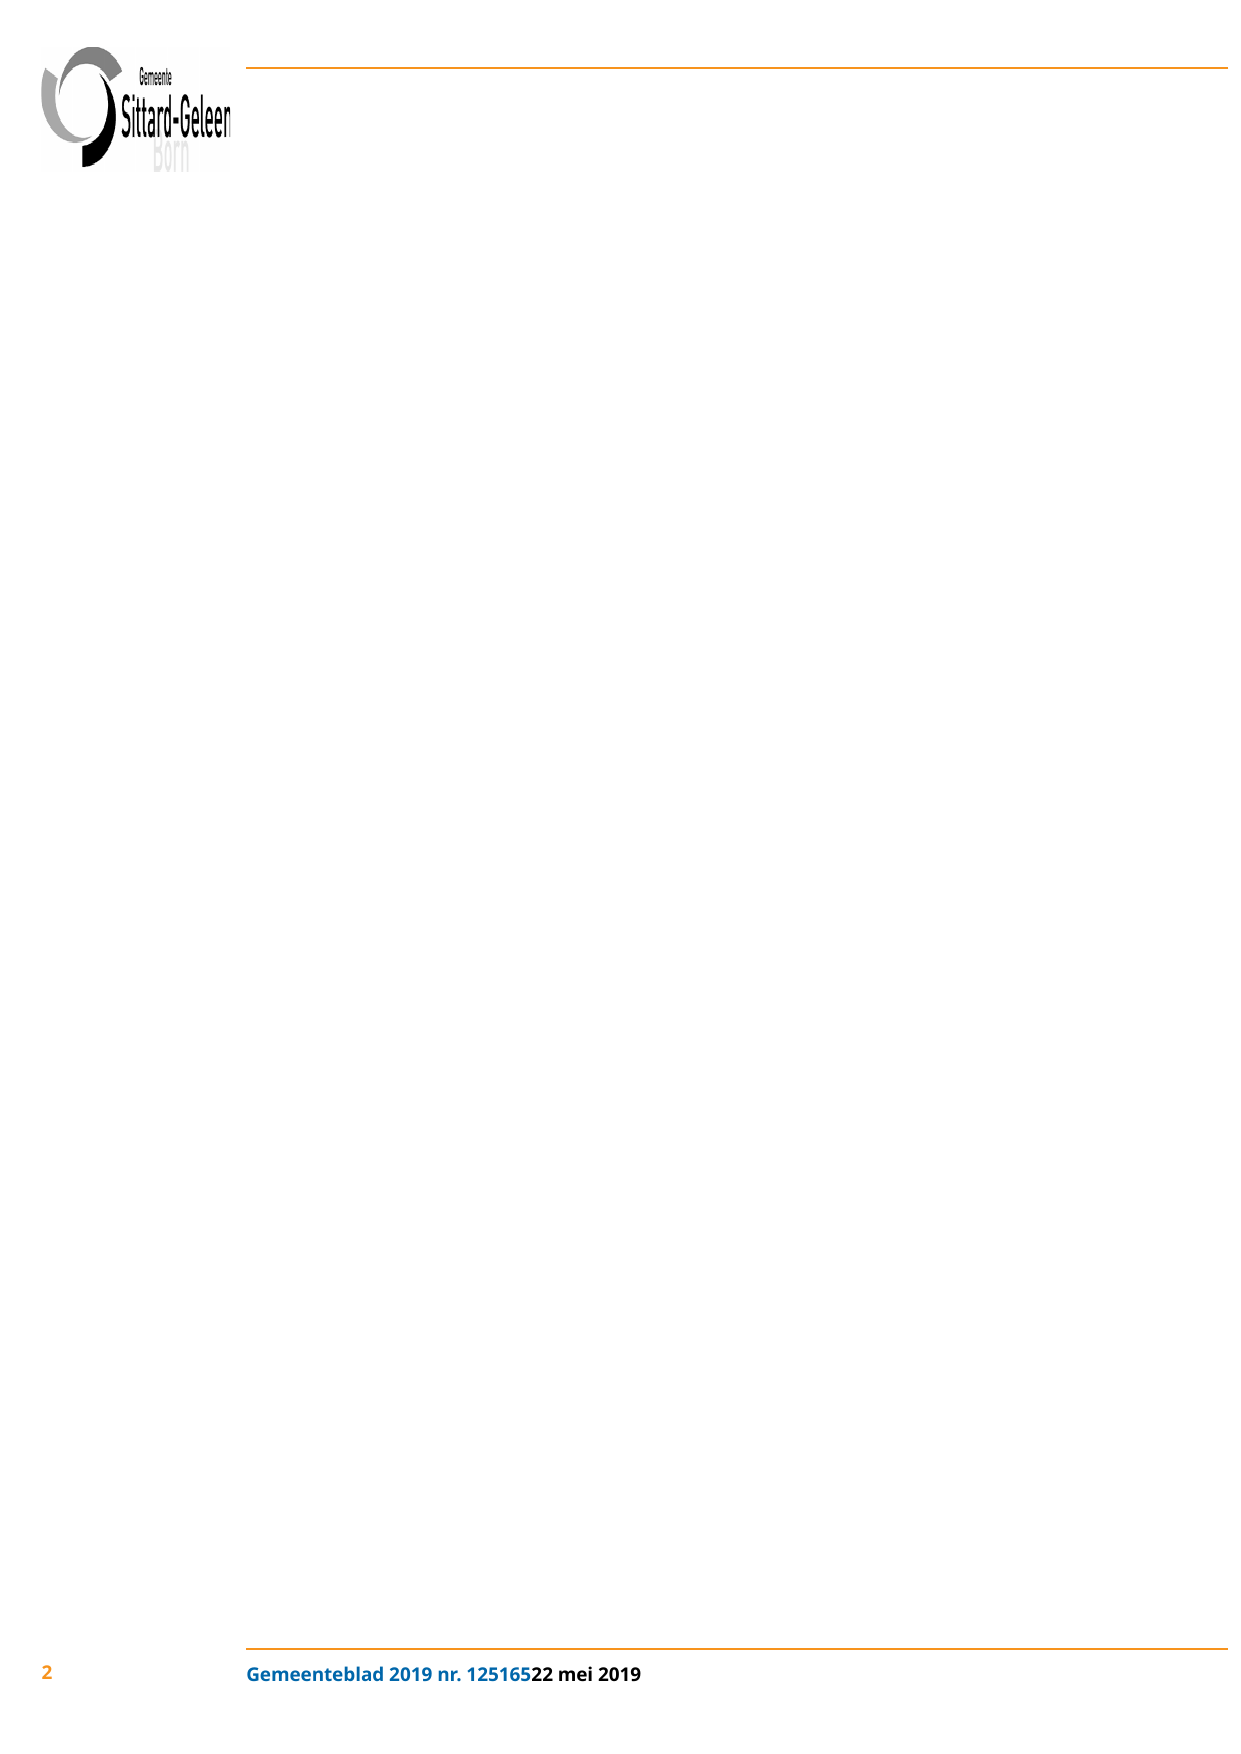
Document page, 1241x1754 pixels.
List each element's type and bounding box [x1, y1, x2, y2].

picture [41, 47, 231, 172]
